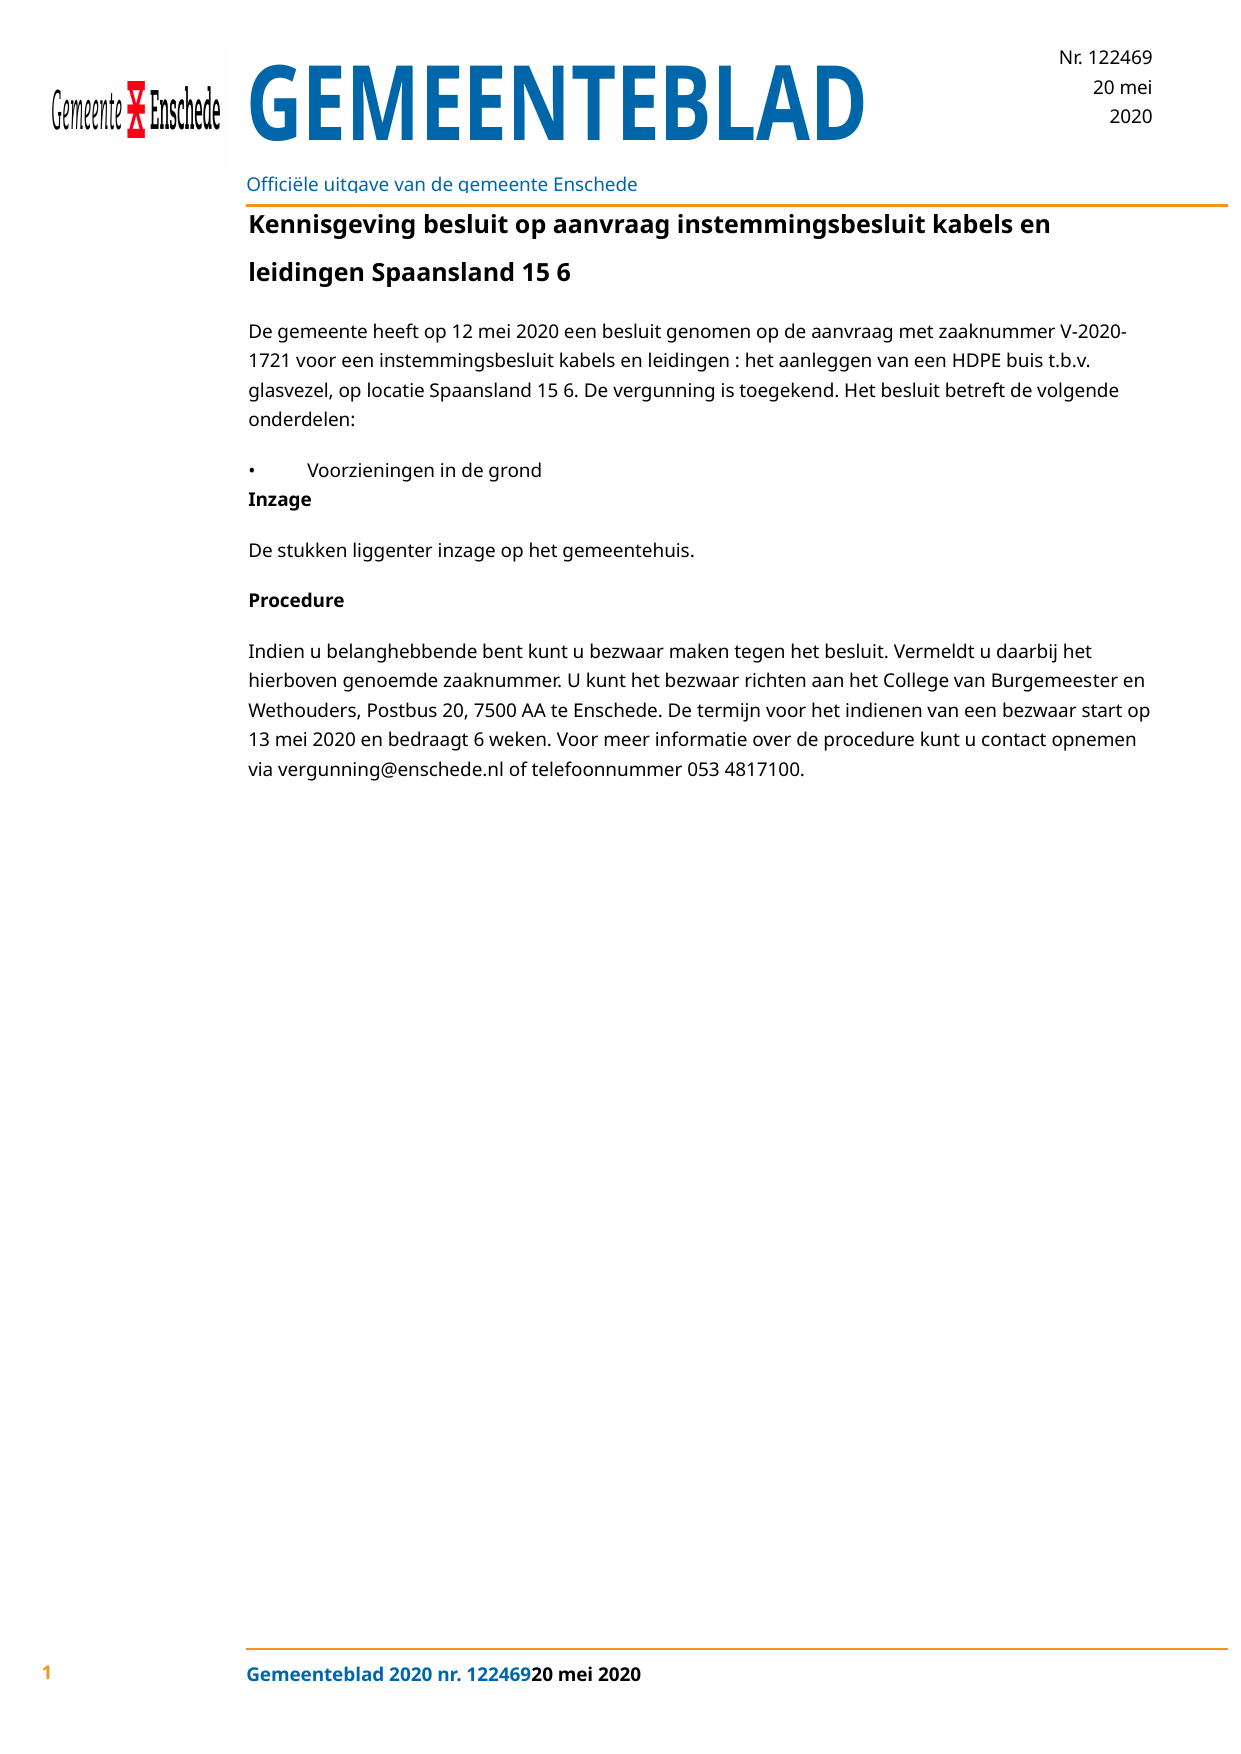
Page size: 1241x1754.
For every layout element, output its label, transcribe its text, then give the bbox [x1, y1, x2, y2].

text Inzage [248, 487, 1152, 512]
text Indien u belanghebbende bent kunt u bezwaar maken tegen het besluit. Vermeldt u daarbij het hierboven genoemde zaaknummer. U kunt het bezwaar richten aan het College van Burgemees­ter en Wethouders, Postbus 20, 7500 AA te Enschede. De termijn voor het indienen van een bezwaar start op 13 mei 2020 en bedraagt 6 weken. Voor meer informatie over de procedure kunt u contact opnemen via vergunning@enschede.nl of telefoonnummer 053 4817100. [248, 638, 1152, 782]
text Kennisgeving besluit op aanvraag instemmingsbesluit kabels en leidingen Spaansland 15 6 [248, 207, 1152, 288]
text De stukken liggenter inzage op het gemeentehuis. [248, 537, 1152, 563]
text Procedure [248, 587, 1152, 613]
list Voorzieningen in de grond [248, 457, 1152, 483]
picture [41, 47, 231, 172]
text De gemeente heeft op 12 mei 2020 een besluit genomen op de aanvraag met zaaknummer V-2020-1721 voor een instemmingsbesluit kabels en leidingen : het aanleggen van een HDPE buis t.b.v. glasvezel, op locatie Spaansland 15 6. De vergunning is toegekend. Het besluit betreft de volgende onderdelen: [248, 318, 1152, 432]
